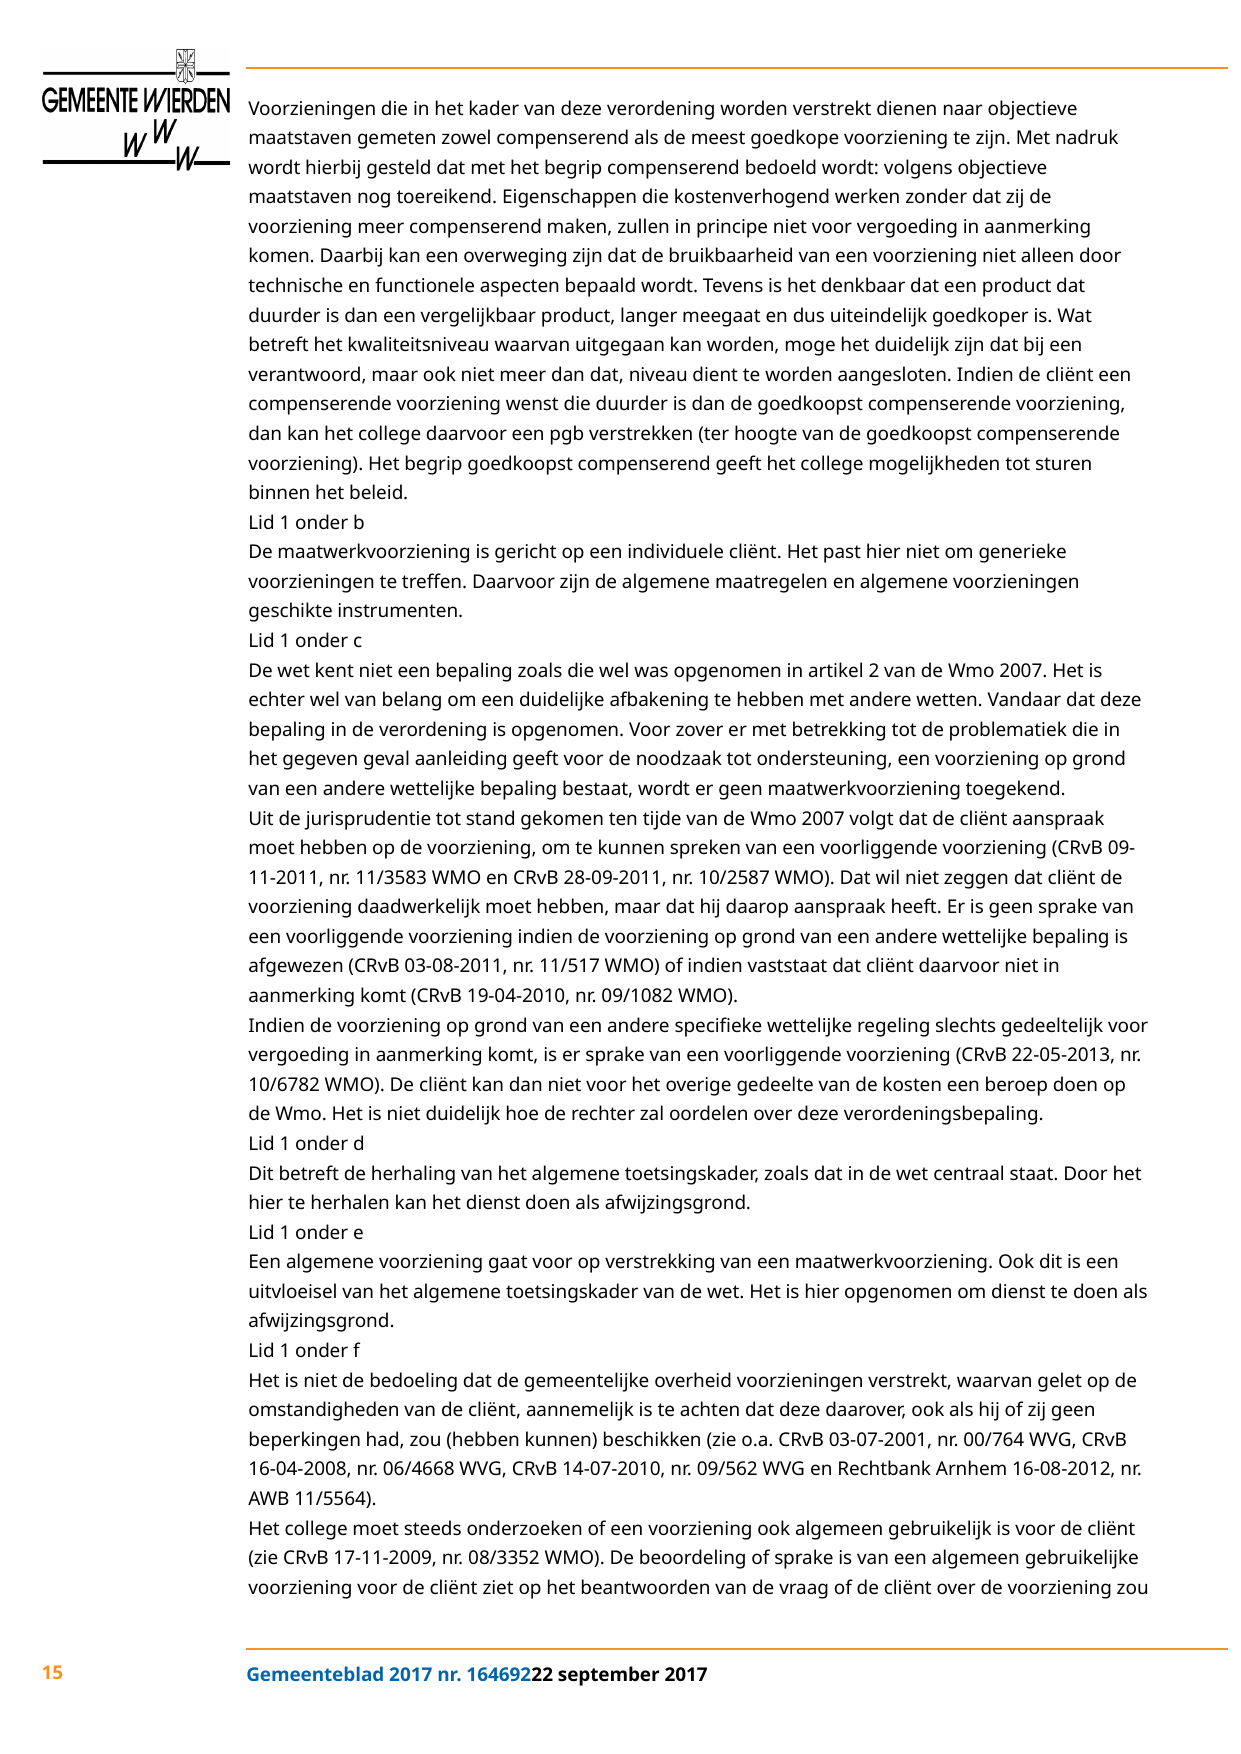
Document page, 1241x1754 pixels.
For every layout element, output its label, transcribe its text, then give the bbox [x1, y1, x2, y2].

text Lid 1 onder f [248, 1337, 1152, 1363]
text Voorzieningen die in het kader van deze verordening worden verstrekt dienen naar objectieve maatstaven gemeten zowel compenserend als de meest goedkope voorziening te zijn. Met nadruk wordt hierbij gesteld dat met het begrip compenserend bedoeld wordt: volgens objectieve maatstaven nog toereikend. Eigenschappen die kostenverhogend werken zonder dat zij de voorziening meer compenserend maken, zullen in principe niet voor vergoeding in aanmerking komen. Daarbij kan een overweging zijn dat de bruikbaarheid van een voorziening niet alleen door technische en functionele aspecten bepaald wordt. Tevens is het denkbaar dat een product dat duurder is dan een vergelijkbaar product, langer meegaat en dus uiteindelijk goedkoper is. Wat betreft het kwaliteitsniveau waarvan uitgegaan kan worden, moge het duidelijk zijn dat bij een verantwoord, maar ook niet meer dan dat, niveau dient te worden aangesloten. Indien de cliënt een compenserende voorziening wenst die duurder is dan de goedkoopst compenserende voorziening, dan kan het college daarvoor een pgb verstrekken (ter hoogte van de goedkoopst compenserende voorziening). Het begrip goedkoopst compenserend geeft het college mogelijkheden tot sturen binnen het beleid. [248, 95, 1152, 505]
text Het college moet steeds onderzoeken of een voorziening ook algemeen gebruikelijk is voor de cliënt (zie CRvB 17-11-2009, nr. 08/3352 WMO). De beoordeling of sprake is van een algemeen gebruikelijke voorziening voor de cliënt ziet op het beantwoorden van de vraag of de cliënt over de voorziening zou [248, 1515, 1152, 1600]
text Lid 1 onder b [248, 509, 1152, 535]
picture [41, 47, 231, 172]
text Dit betreft de herhaling van het algemene toetsingskader, zoals dat in de wet centraal staat. Door het hier te herhalen kan het dienst doen als afwijzingsgrond. [248, 1160, 1152, 1215]
text Lid 1 onder e [248, 1219, 1152, 1245]
text De maatwerkvoorziening is gericht op een individuele cliënt. Het past hier niet om generieke voorzieningen te treffen. Daarvoor zijn de algemene maatregelen en algemene voorzieningen geschikte instrumenten. [248, 538, 1152, 623]
text Lid 1 onder c [248, 627, 1152, 653]
text Het is niet de bedoeling dat de gemeentelijke overheid voorzieningen verstrekt, waarvan gelet op de omstandigheden van de cliënt, aannemelijk is te achten dat deze daarover, ook als hij of zij geen beperkingen had, zou (hebben kunnen) beschikken (zie o.a. CRvB 03-07-2001, nr. 00/764 WVG, CRvB 16-04-2008, nr. 06/4668 WVG, CRvB 14-07-2010, nr. 09/562 WVG en Rechtbank Arnhem 16-08-2012, nr. AWB 11/5564). [248, 1367, 1152, 1511]
text Uit de jurisprudentie tot stand gekomen ten tijde van de Wmo 2007 volgt dat de cliënt aanspraak moet hebben op de voorziening, om te kunnen spreken van een voorliggende voorziening (CRvB 09-11-2011, nr. 11/3583 WMO en CRvB 28-09-2011, nr. 10/2587 WMO). Dat wil niet zeggen dat cliënt de voorziening daadwerkelijk moet hebben, maar dat hij daarop aanspraak heeft. Er is geen sprake van een voorliggende voorziening indien de voorziening op grond van een andere wettelijke bepaling is afgewezen (CRvB 03-08-2011, nr. 11/517 WMO) of indien vaststaat dat cliënt daarvoor niet in aanmerking komt (CRvB 19-04-2010, nr. 09/1082 WMO). [248, 805, 1152, 1008]
text De wet kent niet een bepaling zoals die wel was opgenomen in artikel 2 van de Wmo 2007. Het is echter wel van belang om een duidelijke afbakening te hebben met andere wetten. Vandaar dat deze bepaling in de verordening is opgenomen. Voor zover er met betrekking tot de problematiek die in het gegeven geval aanleiding geeft voor de noodzaak tot ondersteuning, een voorziening op grond van een andere wettelijke bepaling bestaat, wordt er geen maatwerkvoorziening toegekend. [248, 657, 1152, 801]
text Een algemene voorziening gaat voor op verstrekking van een maatwerkvoorziening. Ook dit is een uitvloeisel van het algemene toetsingskader van de wet. Het is hier opgenomen om dienst te doen als afwijzingsgrond. [248, 1248, 1152, 1333]
text Indien de voorziening op grond van een andere specifieke wettelijke regeling slechts gedeeltelijk voor vergoeding in aanmerking komt, is er sprake van een voorliggende voorziening (CRvB 22-05-2013, nr. 10/6782 WMO). De cliënt kan dan niet voor het overige gedeelte van de kosten een beroep doen op de Wmo. Het is niet duidelijk hoe de rechter zal oordelen over deze verordeningsbepaling. [248, 1012, 1152, 1126]
text Lid 1 onder d [248, 1130, 1152, 1156]
